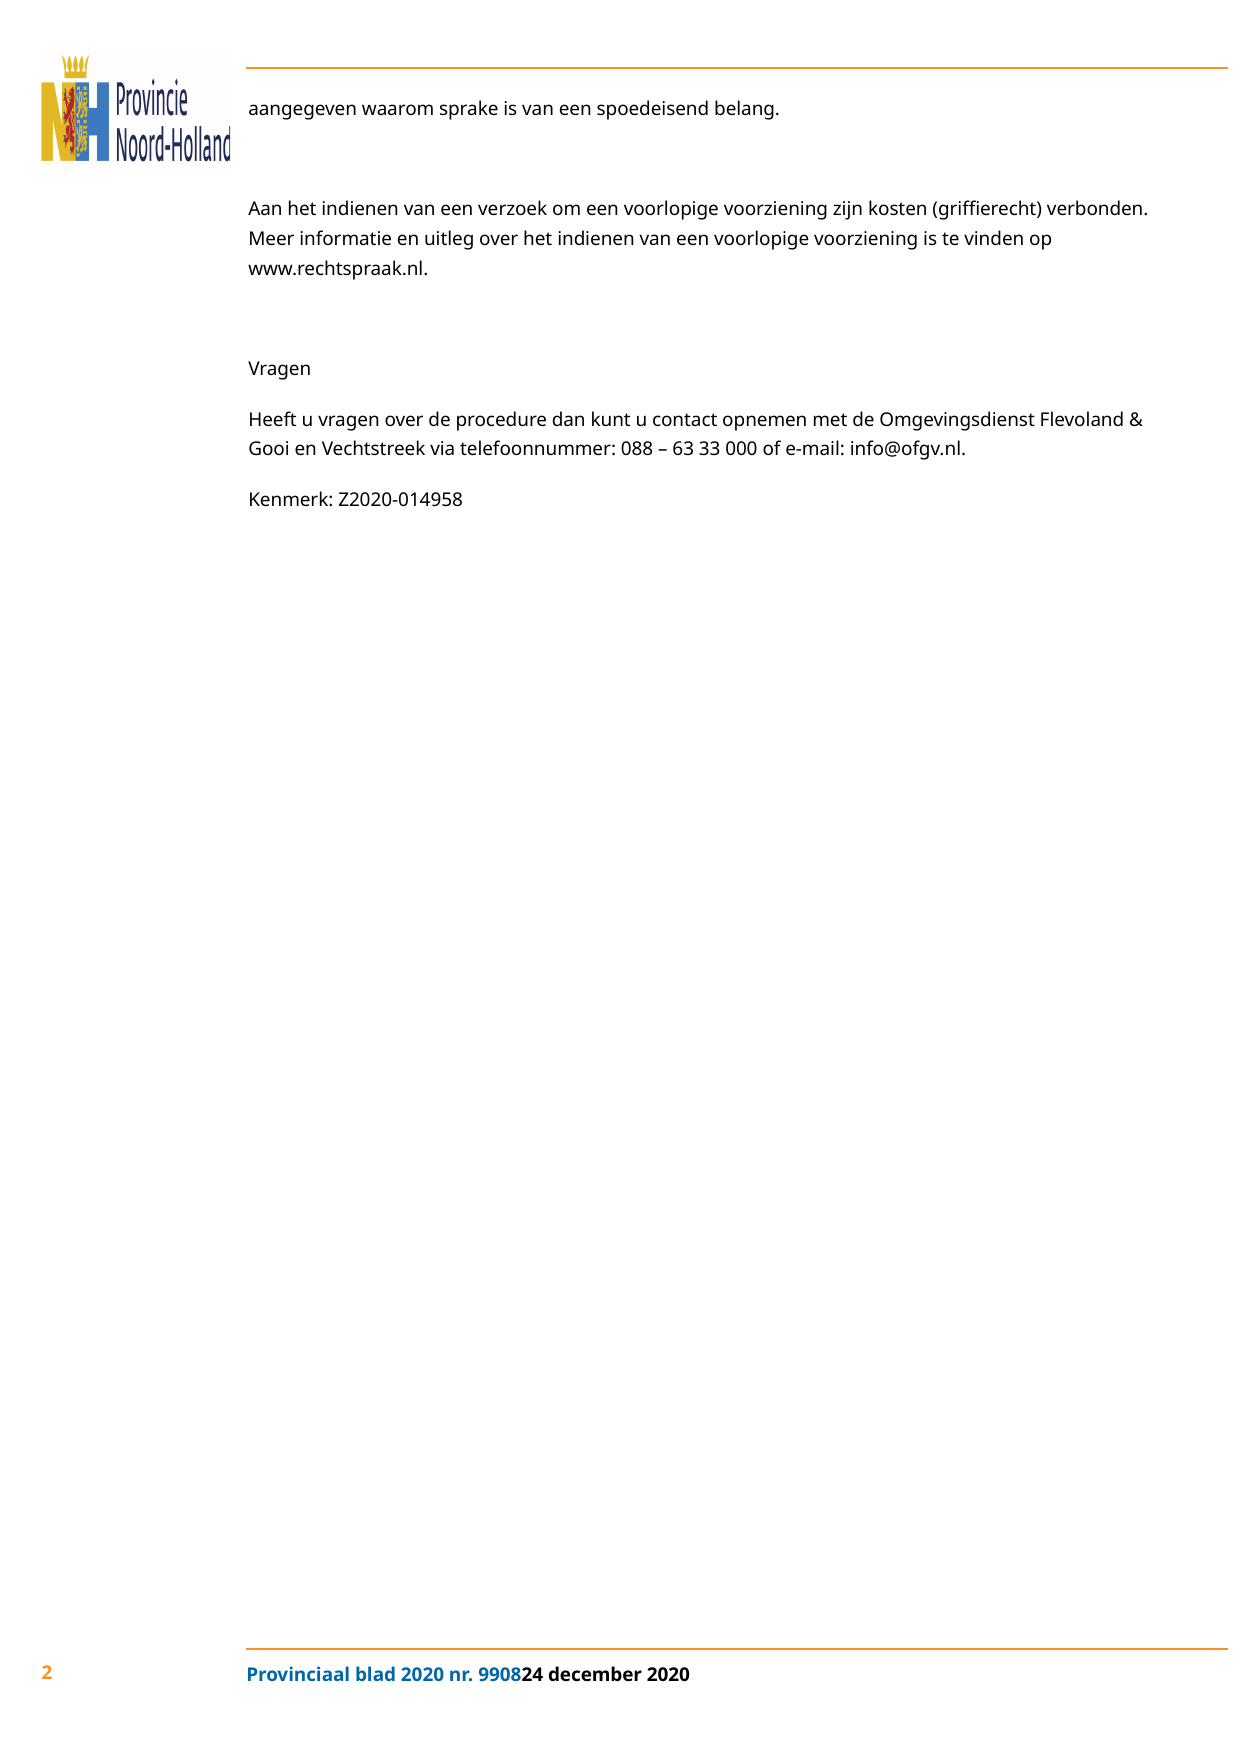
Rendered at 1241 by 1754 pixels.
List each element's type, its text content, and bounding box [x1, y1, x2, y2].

picture [41, 47, 231, 172]
text Kenmerk: Z2020-014958 [248, 486, 1152, 512]
text Heeft u vragen over de procedure dan kunt u contact opnemen met de Omgevingsdienst Flevoland & Gooi en Vechtstreek via telefoonnummer: 088 – 63 33 000 of e-mail: info@ofgv.nl. [248, 406, 1152, 461]
text Aan het indienen van een verzoek om een voorlopige voorziening zijn kosten (griffierecht) verbonden. Meer informatie en uitleg over het indienen van een voorlopige voorziening is te vinden op www.rechtspraak.nl. [248, 196, 1152, 281]
text aangegeven waarom sprake is van een spoedeisend belang. [248, 95, 1152, 121]
text Vragen [248, 356, 1152, 381]
